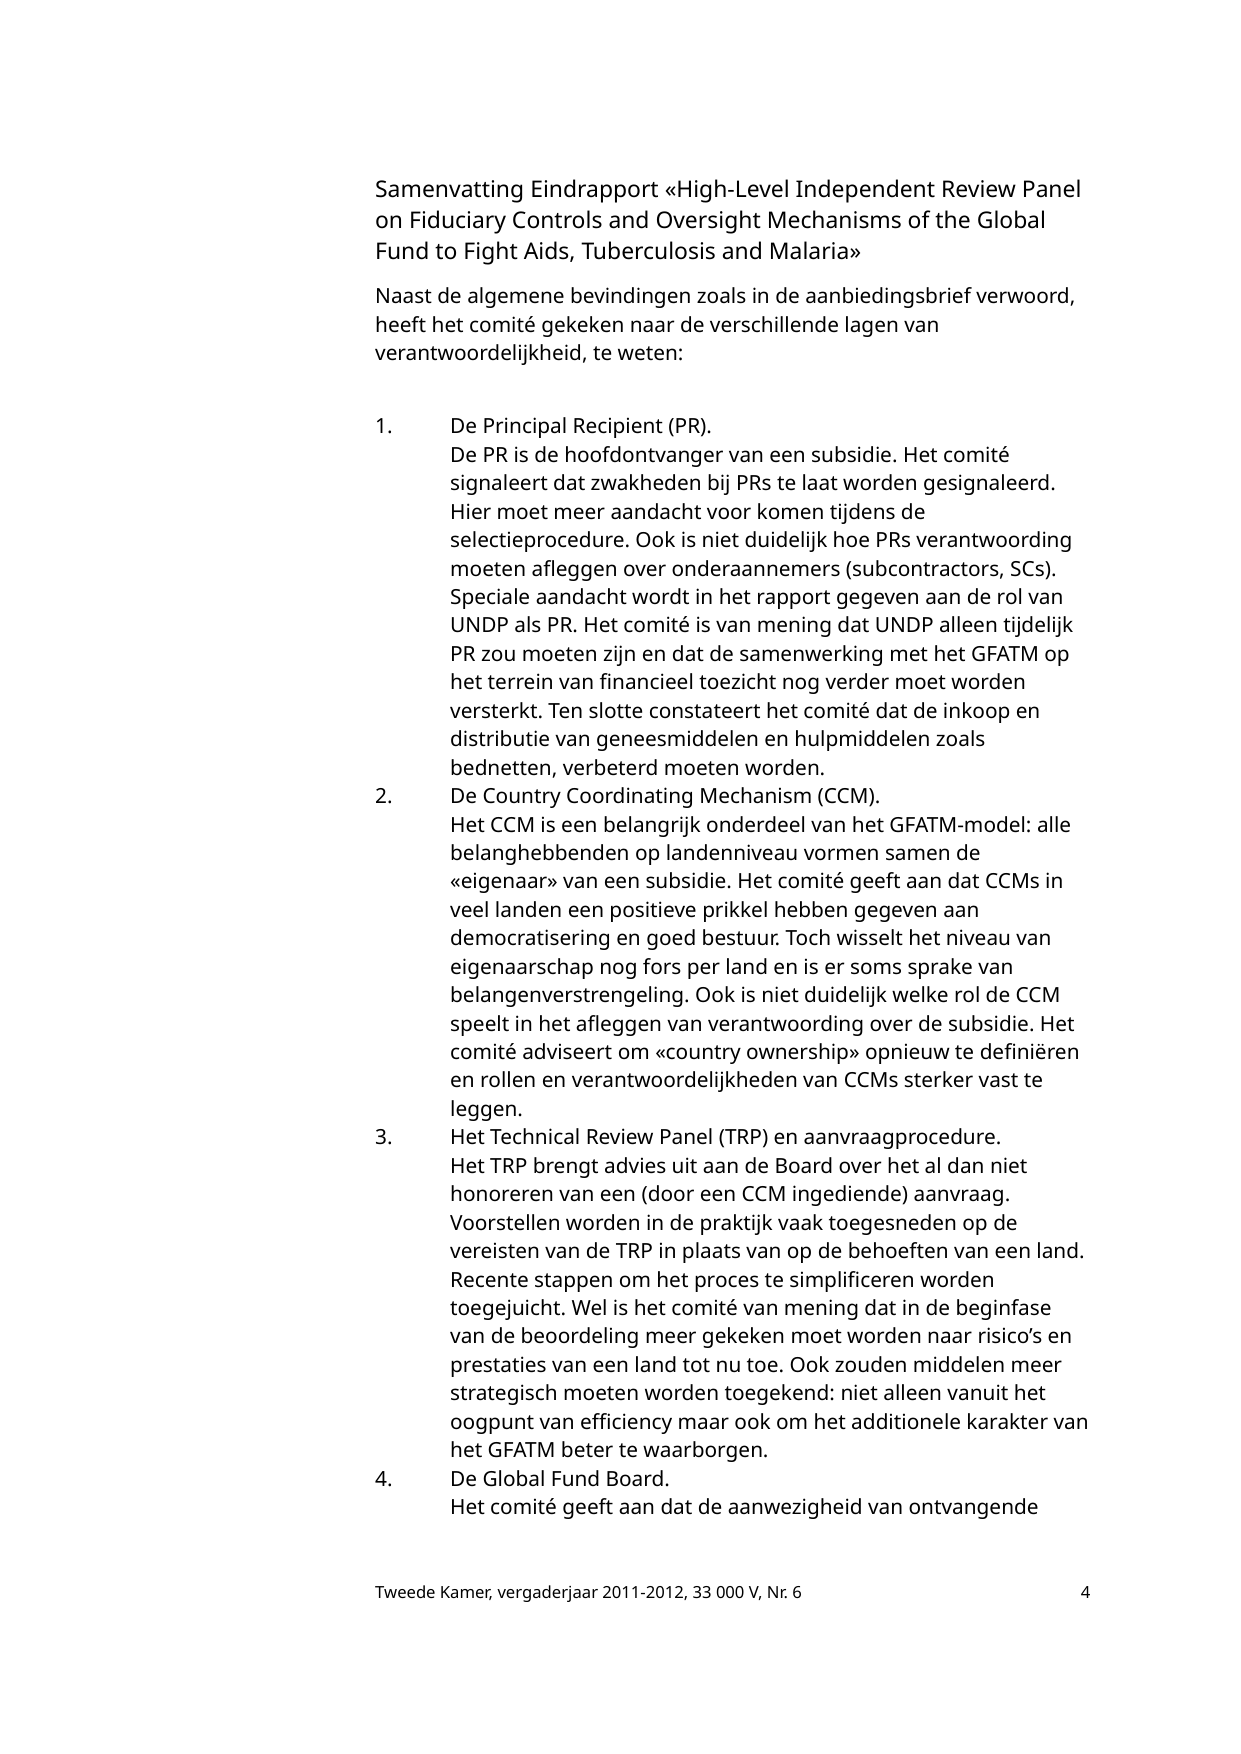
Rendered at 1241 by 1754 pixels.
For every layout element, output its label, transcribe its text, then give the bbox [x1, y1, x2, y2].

list De PR is de hoofdontvanger van een subsidie. Het comité signaleert dat zwakheden bij PRs te laat worden gesignaleerd. Hier moet meer aandacht voor komen tijdens de selectieprocedure. Ook is niet duidelijk hoe PRs verantwoording moeten afleggen over onderaannemers (subcontractors, SCs). [375, 440, 1090, 582]
list Het CCM is een belangrijk onderdeel van het GFATM-model: alle belanghebbenden op landenniveau vormen samen de «eigenaar» van een subsidie. Het comité geeft aan dat CCMs in veel landen een positieve prikkel hebben gegeven aan democratisering en goed bestuur. Toch wisselt het niveau van eigenaarschap nog fors per land en is er soms sprake van belangenverstrengeling. Ook is niet duidelijk welke rol de CCM speelt in het afleggen van verantwoording over de subsidie. Het comité adviseert om «country ownership» opnieuw te definiëren en rollen en verantwoordelijkheden van CCMs sterker vast te leggen. [375, 810, 1090, 1122]
list De Country Coordinating Mechanism (CCM). [375, 781, 1090, 810]
list Het comité geeft aan dat de aanwezigheid van ontvangende [375, 1492, 1090, 1521]
subtitle Samenvatting Eindrapport «High-Level Independent Review Panel on Fiduciary Controls and Oversight Mechanisms of the Global Fund to Fight Aids, Tuberculosis and Malaria» [375, 172, 1090, 266]
list Speciale aandacht wordt in het rapport gegeven aan de rol van UNDP als PR. Het comité is van mening dat UNDP alleen tijdelijk PR zou moeten zijn en dat de samenwerking met het GFATM op het terrein van financieel toezicht nog verder moet worden versterkt. Ten slotte constateert het comité dat de inkoop en distributie van geneesmiddelen en hulpmiddelen zoals bednetten, verbeterd moeten worden. [375, 582, 1090, 781]
text Naast de algemene bevindingen zoals in de aanbiedingsbrief verwoord, heeft het comité gekeken naar de verschillende lagen van verantwoordelijkheid, te weten: [375, 281, 1090, 367]
list De Principal Recipient (PR). [375, 412, 1090, 440]
list De Global Fund Board. [375, 1464, 1090, 1492]
list Het TRP brengt advies uit aan de Board over het al dan niet honoreren van een (door een CCM ingediende) aanvraag. Voorstellen worden in de praktijk vaak toegesneden op de vereisten van de TRP in plaats van op de behoeften van een land. Recente stappen om het proces te simplificeren worden toegejuicht. Wel is het comité van mening dat in de beginfase van de beoordeling meer gekeken moet worden naar risico’s en prestaties van een land tot nu toe. Ook zouden middelen meer strategisch moeten worden toegekend: niet alleen vanuit het oogpunt van efficiency maar ook om het additionele karakter van het GFATM beter te waarborgen. [375, 1151, 1090, 1464]
list Het Technical Review Panel (TRP) en aanvraagprocedure. [375, 1122, 1090, 1151]
